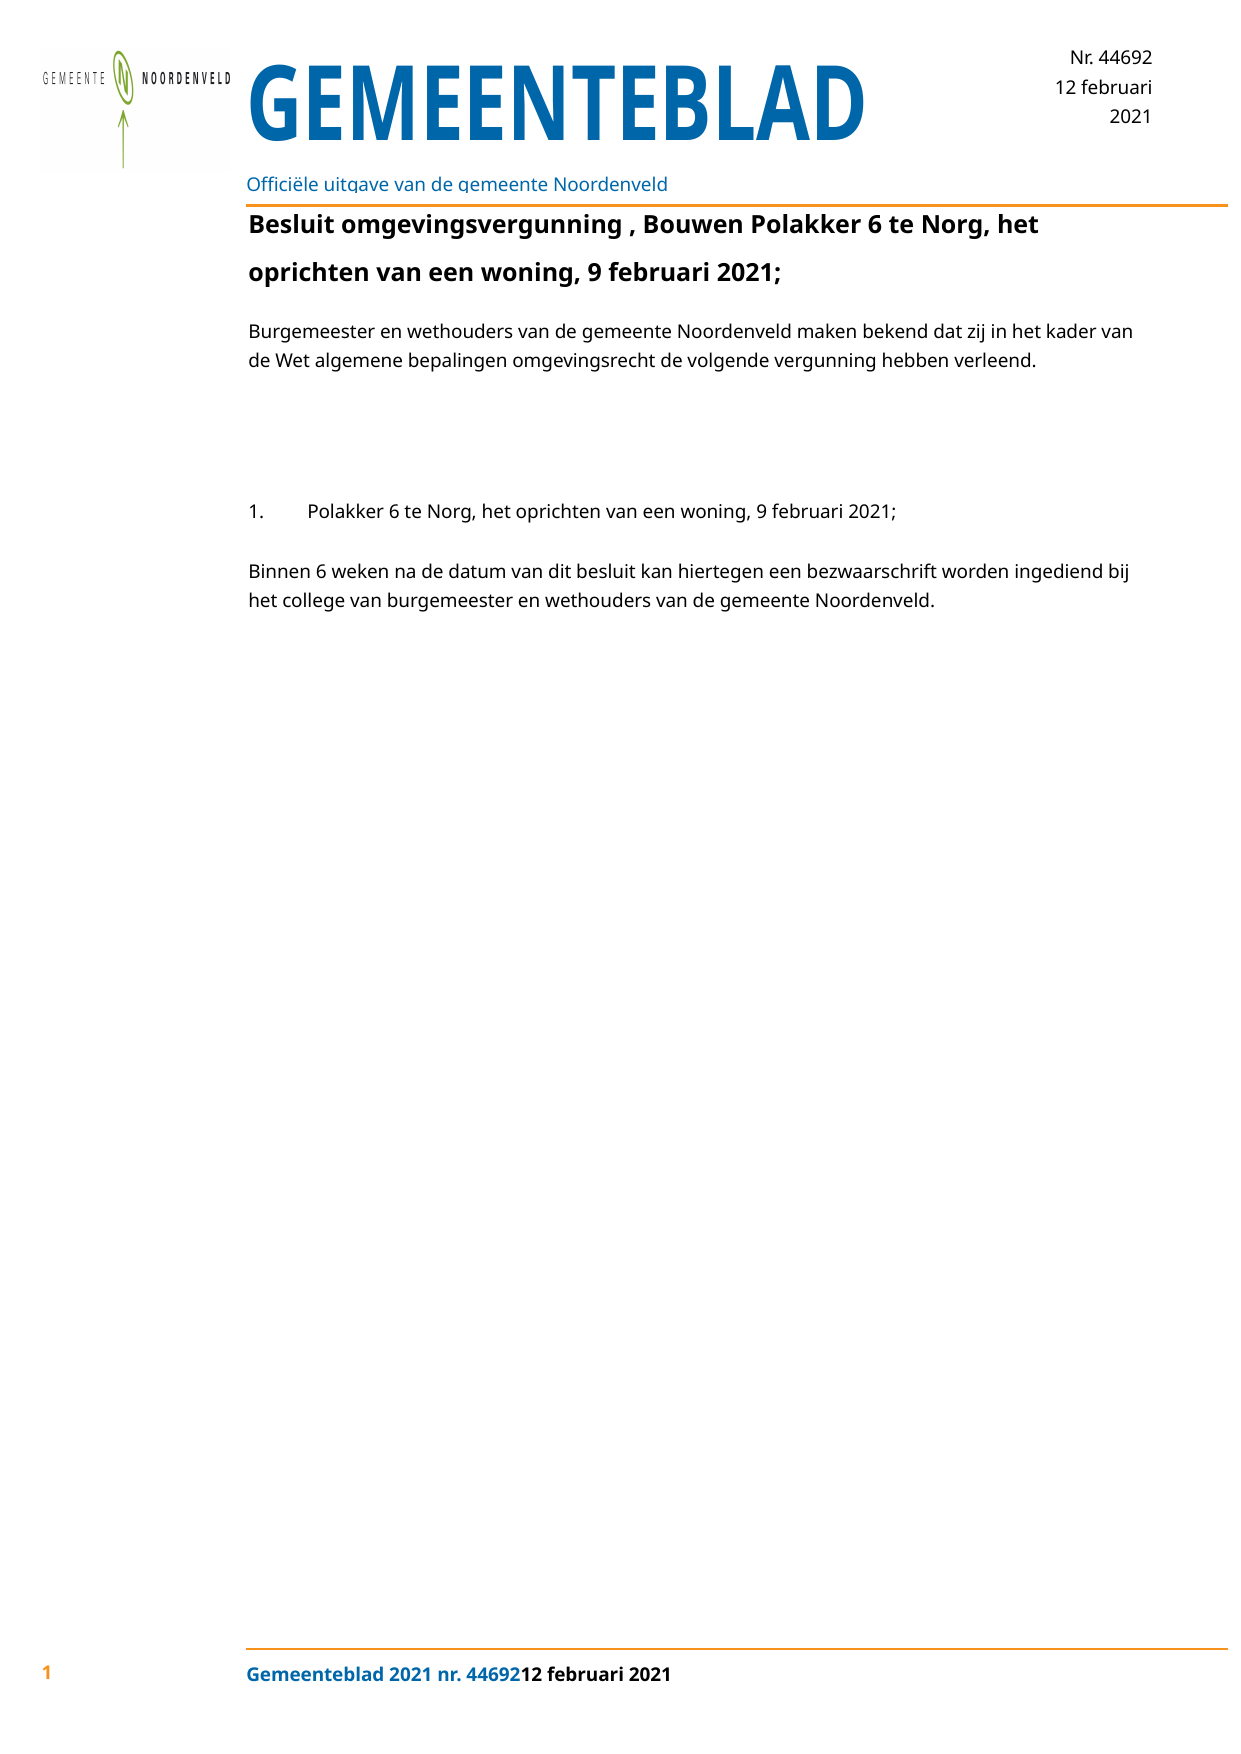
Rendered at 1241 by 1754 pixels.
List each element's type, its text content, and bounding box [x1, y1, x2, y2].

text Burgemeester en wethouders van de gemeente Noordenveld maken bekend dat zij in het kader van de Wet algemene bepalingen omgevingsrecht de volgende vergunning hebben verleend. [248, 318, 1152, 373]
list Polakker 6 te Norg, het oprichten van een woning, 9 februari 2021; [248, 499, 1152, 524]
picture [41, 47, 231, 172]
text Binnen 6 weken na de datum van dit besluit kan hiertegen een bezwaarschrift worden ingediend bij het college van burgemeester en wethouders van de gemeente Noordenveld. [248, 558, 1152, 613]
text Besluit omgevingsvergunning , Bouwen Polakker 6 te Norg, het oprichten van een woning, 9 februari 2021; [248, 207, 1152, 288]
